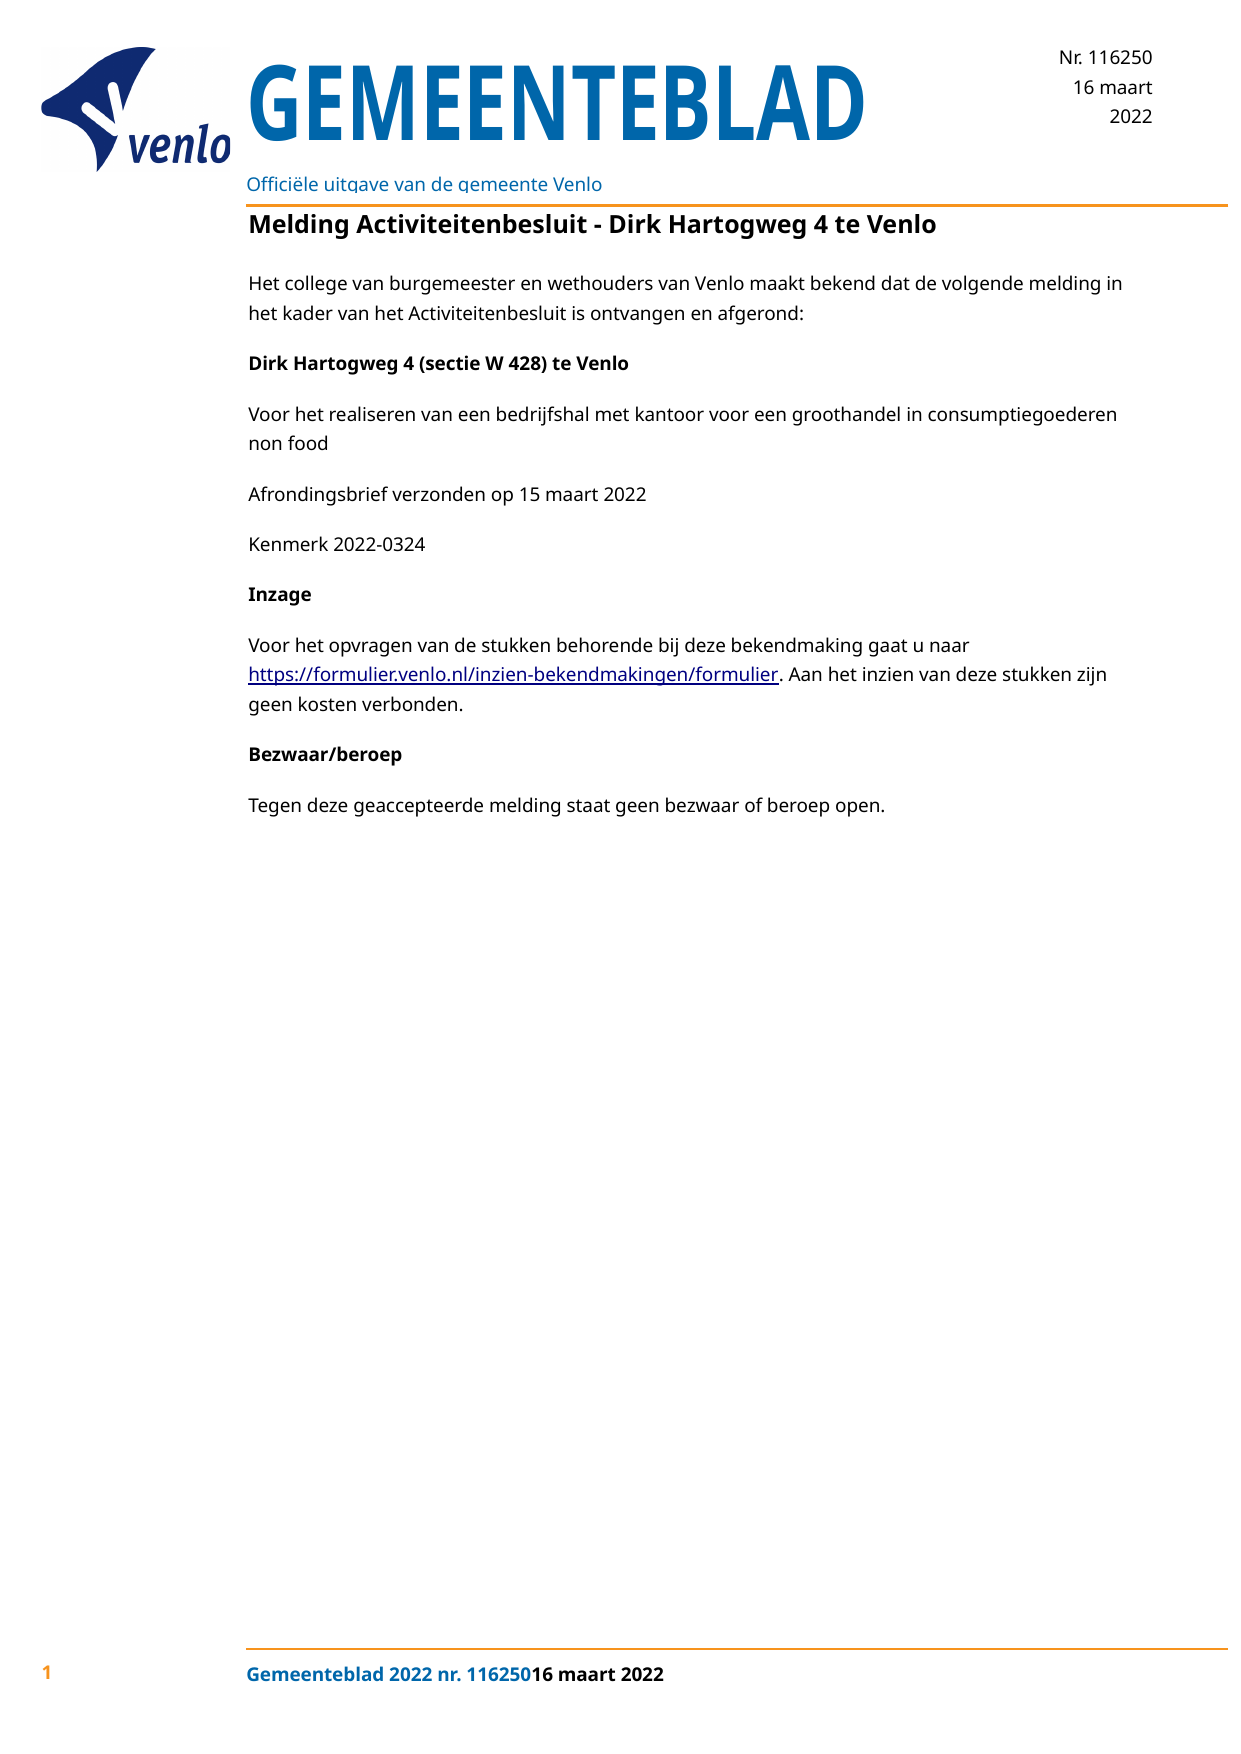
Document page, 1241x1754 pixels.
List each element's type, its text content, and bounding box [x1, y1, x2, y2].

text Melding Activiteitenbesluit - Dirk Hartogweg 4 te Venlo [248, 207, 1152, 241]
text Tegen deze geaccepteerde melding staat geen bezwaar of beroep open. [248, 792, 1152, 818]
text Voor het opvragen van de stukken behorende bij deze bekendmaking gaat u naar https://formulier.venlo.nl/inzien-bekendmakingen/formulier. Aan het inzien van deze stukken zijn geen kosten verbonden. [248, 632, 1152, 717]
text Afrondingsbrief verzonden op 15 maart 2022 [248, 481, 1152, 506]
text Dirk Hartogweg 4 (sectie W 428) te Venlo [248, 350, 1152, 376]
text Kenmerk 2022-0324 [248, 531, 1152, 557]
picture [41, 47, 231, 172]
text Het college van burgemeester en wethouders van Venlo maakt bekend dat de volgende melding in het kader van het Activiteitenbesluit is ontvangen en afgerond: [248, 270, 1152, 326]
text Inzage [248, 582, 1152, 607]
text Voor het realiseren van een bedrijfshal met kantoor voor een groothandel in consumptiegoederen non food [248, 401, 1152, 456]
text Bezwaar/beroep [248, 742, 1152, 767]
